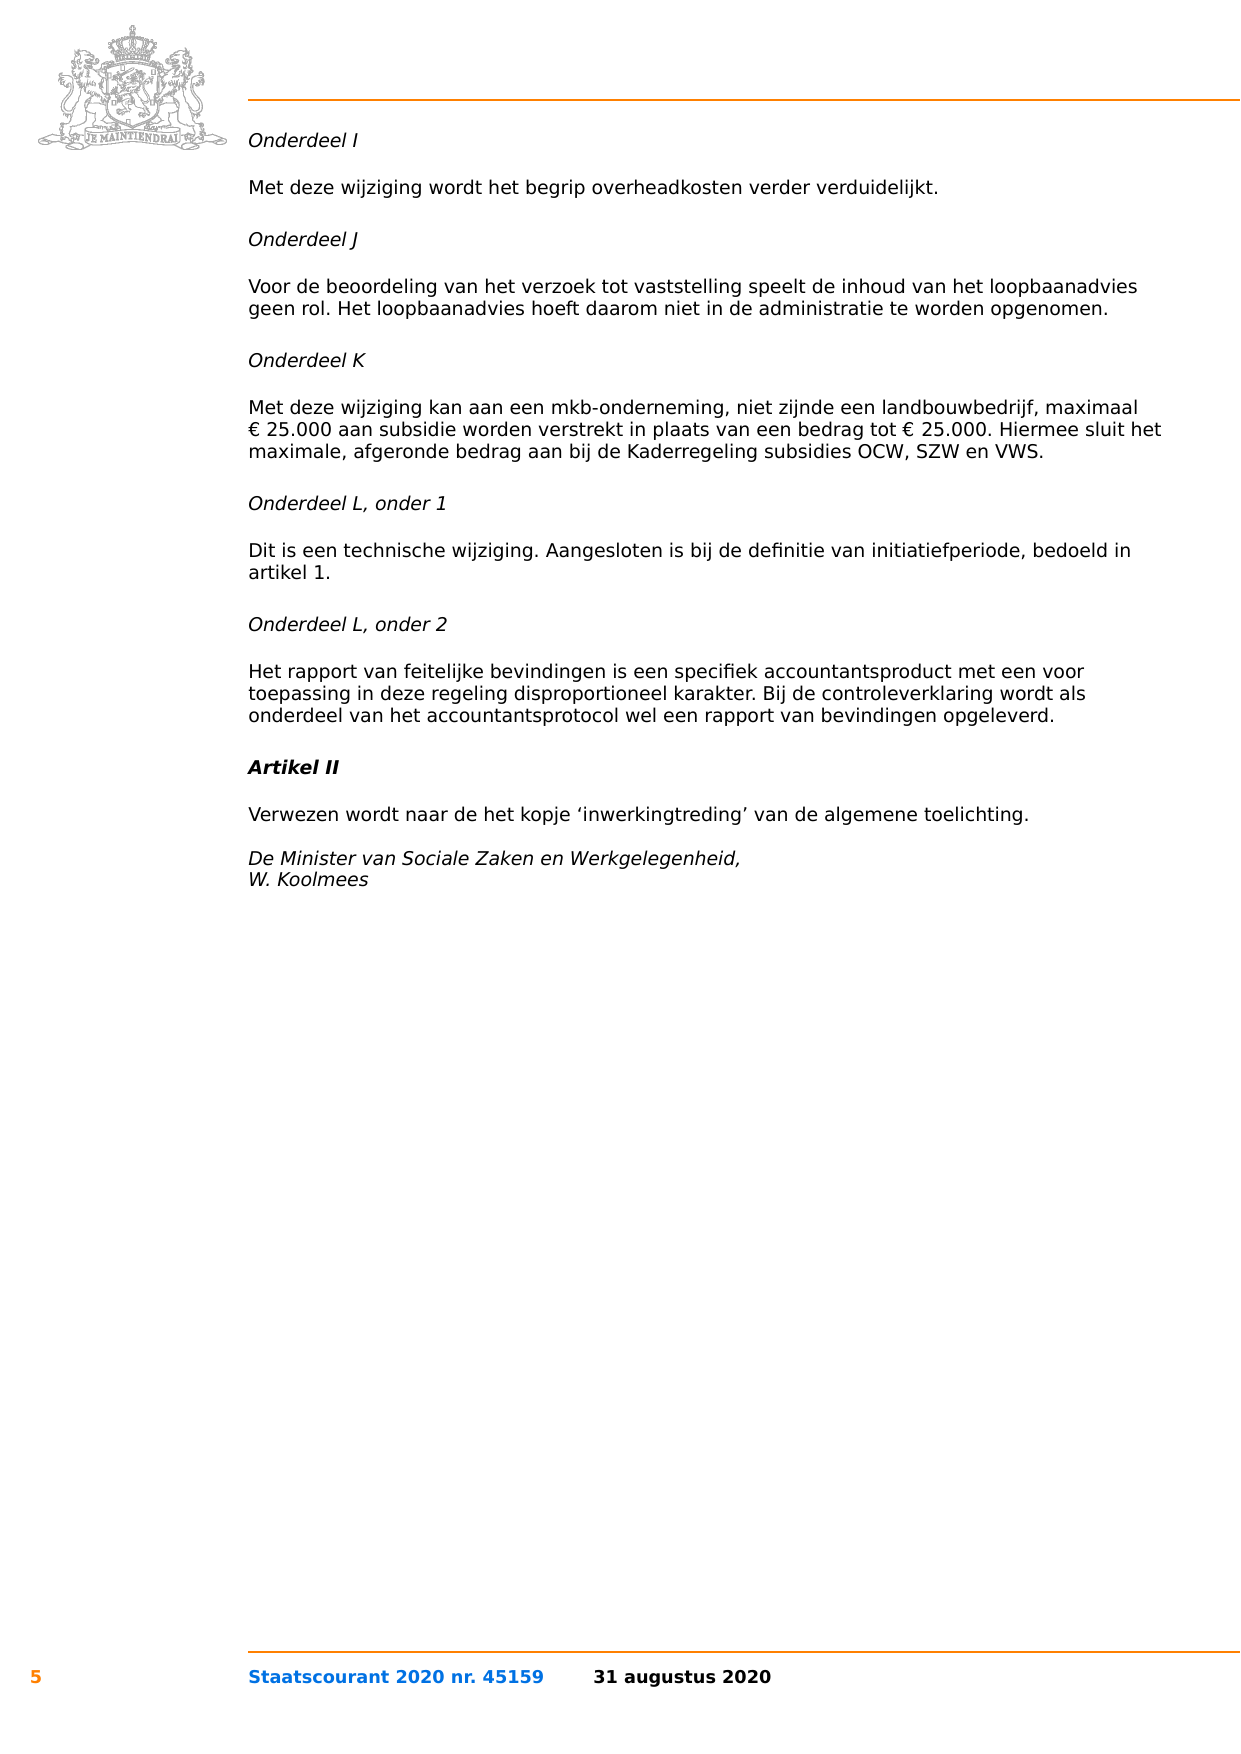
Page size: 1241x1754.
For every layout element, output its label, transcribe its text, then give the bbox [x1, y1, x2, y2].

subtitle Onderdeel L, onder 1 [248, 493, 1163, 515]
subtitle Onderdeel L, onder 2 [248, 614, 1163, 636]
text Verwezen wordt naar de het kopje ‘inwerkingtreding’ van de algemene toelichting. [248, 803, 1163, 826]
subtitle Artikel II [248, 757, 1163, 778]
subtitle Onderdeel K [248, 350, 1163, 372]
subtitle Onderdeel J [248, 229, 1163, 251]
text Dit is een technische wijziging. Aangesloten is bij de definitie van initiatiefperiode, bedoeld in artikel 1. [248, 540, 1163, 584]
subtitle Onderdeel I [248, 130, 1163, 152]
picture [38, 25, 227, 150]
text De Minister van Sociale Zaken en Werkgelegenheid, W. Koolmees [248, 847, 1163, 891]
text Voor de beoordeling van het verzoek tot vaststelling speelt de inhoud van het loopbaanadvies geen rol. Het loopbaanadvies hoeft daarom niet in de administratie te worden opgenomen. [248, 276, 1163, 320]
text Met deze wijziging kan aan een mkb-onderneming, niet zijnde een landbouwbedrijf, maximaal € 25.000 aan subsidie worden verstrekt in plaats van een bedrag tot € 25.000. Hiermee sluit het maximale, afgeronde bedrag aan bij de Kaderregeling subsidies OCW, SZW en VWS. [248, 397, 1163, 463]
text Met deze wijziging wordt het begrip overheadkosten verder verduidelijkt. [248, 177, 1163, 199]
text Het rapport van feitelijke bevindingen is een specifiek accountantsproduct met een voor toepassing in deze regeling disproportioneel karakter. Bij de controleverklaring wordt als onderdeel van het accountantsprotocol wel een rapport van bevindingen opgeleverd. [248, 661, 1163, 727]
